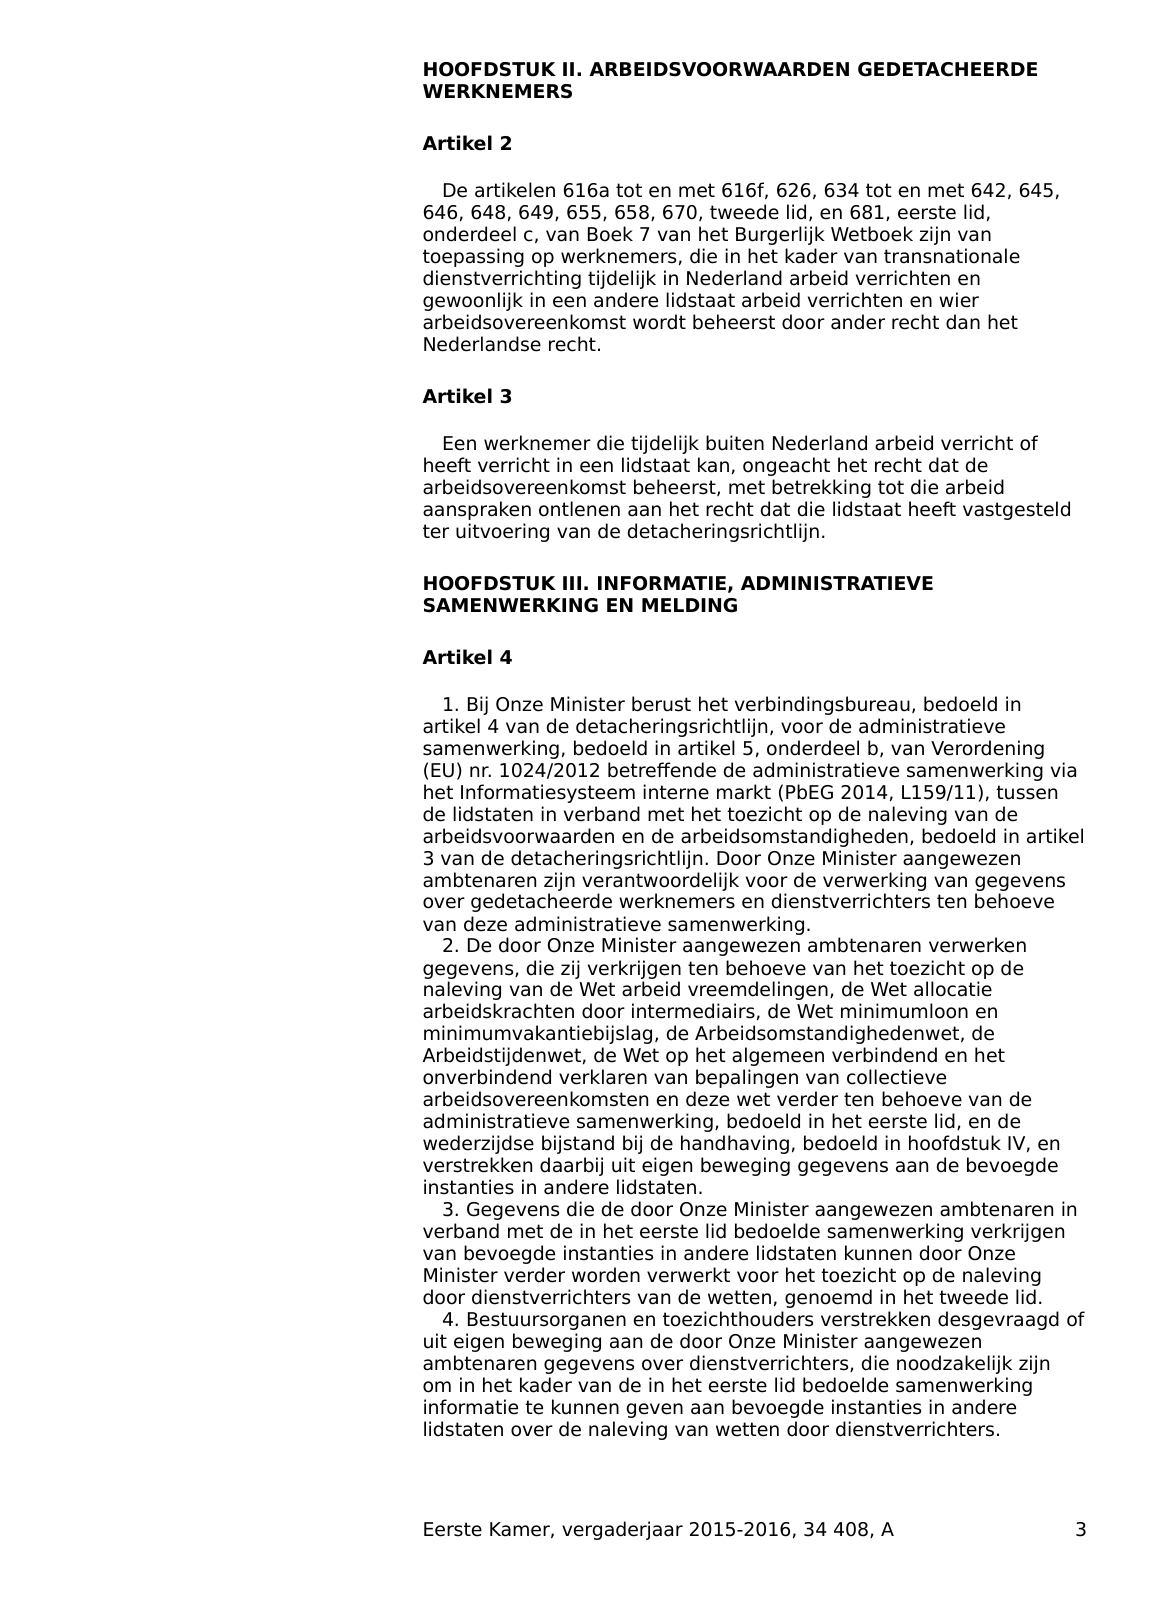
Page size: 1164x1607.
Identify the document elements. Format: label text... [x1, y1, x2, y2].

text 1. Bij Onze Minister berust het verbindingsbureau, bedoeld in artikel 4 van de detacheringsrichtlijn, voor de administratieve samenwerking, bedoeld in artikel 5, onderdeel b, van Verordening (EU) nr. 1024/2012 betreffende de administratieve samenwerking via het Informatiesysteem interne markt (PbEG 2014, L159/11), tussen de lidstaten in verband met het toezicht op de naleving van de arbeidsvoorwaarden en de arbeidsomstandigheden, bedoeld in artikel 3 van de detacheringsrichtlijn. Door Onze Minister aangewezen ambtenaren zijn verantwoordelijk voor de verwerking van gegevens over gedetacheerde werknemers en dienstverrichters ten behoeve van deze administratieve samenwerking. [422, 694, 1087, 935]
subtitle HOOFDSTUK II. ARBEIDSVOORWAARDEN GEDETACHEERDE WERKNEMERS [422, 59, 1087, 103]
text 4. Bestuursorganen en toezichthouders verstrekken desgevraagd of uit eigen beweging aan de door Onze Minister aangewezen ambtenaren gegevens over dienstverrichters, die noodzakelijk zijn om in het kader van de in het eerste lid bedoelde samenwerking informatie te kunnen geven aan bevoegde instanties in andere lidstaten over de naleving van wetten door dienstverrichters. [422, 1309, 1087, 1441]
text Een werknemer die tijdelijk buiten Nederland arbeid verricht of heeft verricht in een lidstaat kan, ongeacht het recht dat de arbeidsovereenkomst beheerst, met betrekking tot die arbeid aanspraken ontlenen aan het recht dat die lidstaat heeft vastgesteld ter uitvoering van de detacheringsrichtlijn. [422, 433, 1087, 543]
text 2. De door Onze Minister aangewezen ambtenaren verwerken gegevens, die zij verkrijgen ten behoeve van het toezicht op de naleving van de Wet arbeid vreemdelingen, de Wet allocatie arbeidskrachten door intermediairs, de Wet minimumloon en minimumvakantiebijslag, de Arbeidsomstandighedenwet, de Arbeidstijdenwet, de Wet op het algemeen verbindend en het onverbindend verklaren van bepalingen van collectieve arbeidsovereenkomsten en deze wet verder ten behoeve van de administratieve samenwerking, bedoeld in het eerste lid, en de wederzijdse bijstand bij de handhaving, bedoeld in hoofdstuk IV, en verstrekken daarbij uit eigen beweging gegevens aan de bevoegde instanties in andere lidstaten. [422, 935, 1087, 1199]
text 3. Gegevens die de door Onze Minister aangewezen ambtenaren in verband met de in het eerste lid bedoelde samenwerking verkrijgen van bevoegde instanties in andere lidstaten kunnen door Onze Minister verder worden verwerkt voor het toezicht op de naleving door dienstverrichters van de wetten, genoemd in het tweede lid. [422, 1199, 1087, 1309]
text De artikelen 616a tot en met 616f, 626, 634 tot en met 642, 645, 646, 648, 649, 655, 658, 670, tweede lid, en 681, eerste lid, onderdeel c, van Boek 7 van het Burgerlijk Wetboek zijn van toepassing op werknemers, die in het kader van transnationale dienstverrichting tijdelijk in Nederland arbeid verrichten en gewoonlijk in een andere lidstaat arbeid verrichten en wier arbeidsovereenkomst wordt beheerst door ander recht dan het Nederlandse recht. [422, 180, 1087, 356]
subtitle Artikel 2 [422, 133, 1087, 155]
subtitle Artikel 3 [422, 386, 1087, 408]
subtitle HOOFDSTUK III. INFORMATIE, ADMINISTRATIEVE SAMENWERKING EN MELDING [422, 573, 1087, 617]
subtitle Artikel 4 [422, 647, 1087, 669]
